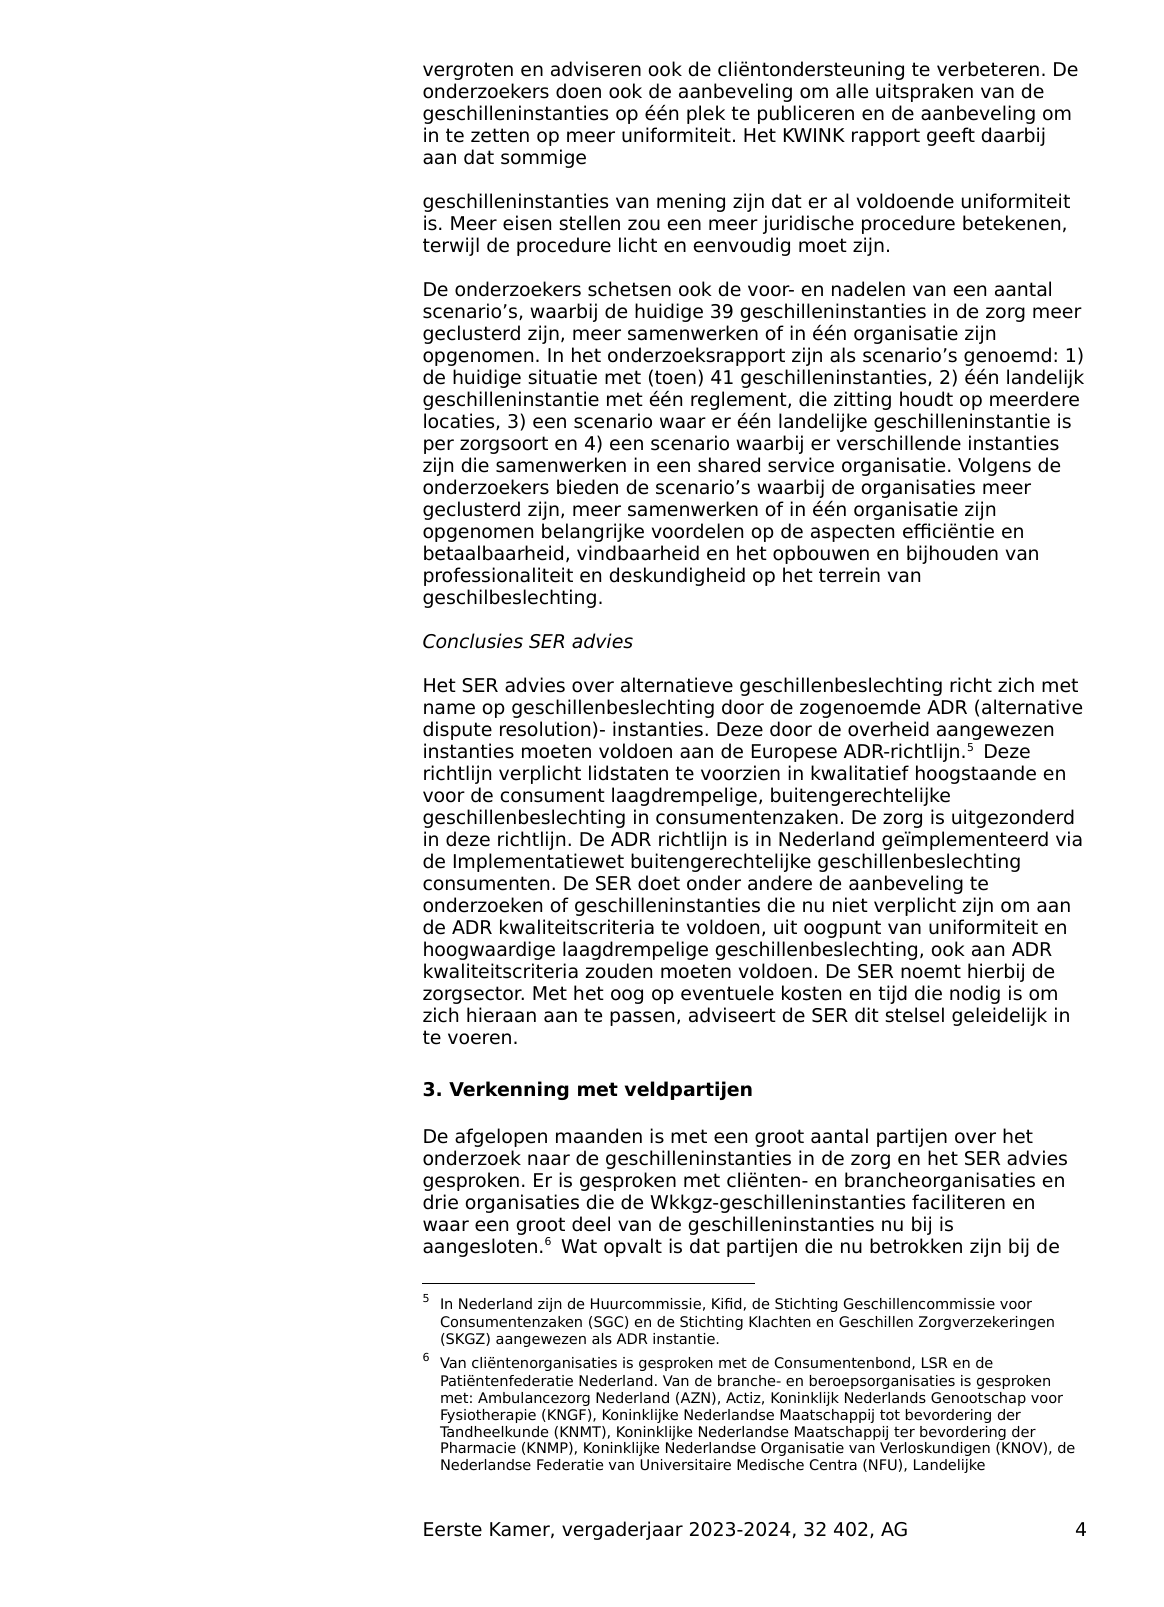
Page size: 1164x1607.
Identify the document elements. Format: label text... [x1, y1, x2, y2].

subtitle 3. Verkenning met veldpartijen [422, 1079, 1087, 1101]
subtitle Conclusies SER advies [422, 631, 1087, 653]
text vergroten en adviseren ook de cliëntondersteuning te verbeteren. De onderzoekers doen ook de aanbeveling om alle uitspraken van de geschilleninstanties op één plek te publiceren en de aanbeveling om in te zetten op meer uniformiteit. Het KWINK rapport geeft daarbij aan dat sommige [422, 59, 1087, 169]
text geschilleninstanties van mening zijn dat er al voldoende uniformiteit is. Meer eisen stellen zou een meer juridische procedure betekenen, terwijl de procedure licht en eenvoudig moet zijn. [422, 191, 1087, 257]
text De onderzoekers schetsen ook de voor- en nadelen van een aantal scenario’s, waarbij de huidige 39 geschilleninstanties in de zorg meer geclusterd zijn, meer samenwerken of in één organisatie zijn opgenomen. In het onderzoeksrapport zijn als scenario’s genoemd: 1) de huidige situatie met (toen) 41 geschilleninstanties, 2) één landelijk geschilleninstantie met één reglement, die zitting houdt op meerdere locaties, 3) een scenario waar er één landelijke geschilleninstantie is per zorgsoort en 4) een scenario waarbij er verschillende instanties zijn die samenwerken in een shared service organisatie. Volgens de onderzoekers bieden de scenario’s waarbij de organisaties meer geclusterd zijn, meer samenwerken of in één organisatie zijn opgenomen belangrijke voordelen op de aspecten efficiëntie en betaalbaarheid, vindbaarheid en het opbouwen en bijhouden van professionaliteit en deskundigheid op het terrein van geschilbeslechting. [422, 279, 1087, 609]
text In Nederland zijn de Huurcommissie, Kifid, de Stichting Geschillencommissie voor Consumentenzaken (SGC) en de Stichting Klachten en Geschillen Zorgverzekeringen (SKGZ) aangewezen als ADR instantie. [422, 1292, 1087, 1348]
text Het SER advies over alternatieve geschillenbeslechting richt zich met name op geschillenbeslechting door de zogenoemde ADR (alternative dispute resolution)- instanties. Deze door de overheid aangewezen instanties moeten voldoen aan de Europese ADR-richtlijn. Deze richtlijn verplicht lidstaten te voorzien in kwalitatief hoogstaande en voor de consument laagdrempelige, buitengerechtelijke geschillenbeslechting in consumentenzaken. De zorg is uitgezonderd in deze richtlijn. De ADR richtlijn is in Nederland geïmplementeerd via de Implementatiewet buitengerechtelijke geschillenbeslechting consumenten. De SER doet onder andere de aanbeveling te onderzoeken of geschilleninstanties die nu niet verplicht zijn om aan de ADR kwaliteitscriteria te voldoen, uit oogpunt van uniformiteit en hoogwaardige laagdrempelige geschillenbeslechting, ook aan ADR kwaliteitscriteria zouden moeten voldoen. De SER noemt hierbij de zorgsector. Met het oog op eventuele kosten en tijd die nodig is om zich hieraan aan te passen, adviseert de SER dit stelsel geleidelijk in te voeren. [422, 675, 1087, 1049]
text Van cliëntenorganisaties is gesproken met de Consumentenbond, LSR en de Patiëntenfederatie Nederland. Van de branche- en beroepsorganisaties is gesproken met: Ambulancezorg Nederland (AZN), Actiz, Koninklijk Nederlands Genootschap voor Fysiotherapie (KNGF), Koninklijke Nederlandse Maatschappij tot bevordering der Tandheelkunde (KNMT), Koninklijke Nederlandse Maatschappij ter bevordering der Pharmacie (KNMP), Koninklijke Nederlandse Organisatie van Verloskundigen (KNOV), de Nederlandse Federatie van Universitaire Medische Centra (NFU), Landelijke [422, 1351, 1087, 1474]
text De afgelopen maanden is met een groot aantal partijen over het onderzoek naar de geschilleninstanties in de zorg en het SER advies gesproken. Er is gesproken met cliënten- en brancheorganisaties en drie organisaties die de Wkkgz-geschilleninstanties faciliteren en waar een groot deel van de geschilleninstanties nu bij is aangesloten. Wat opvalt is dat partijen die nu betrokken zijn bij de [422, 1126, 1087, 1258]
